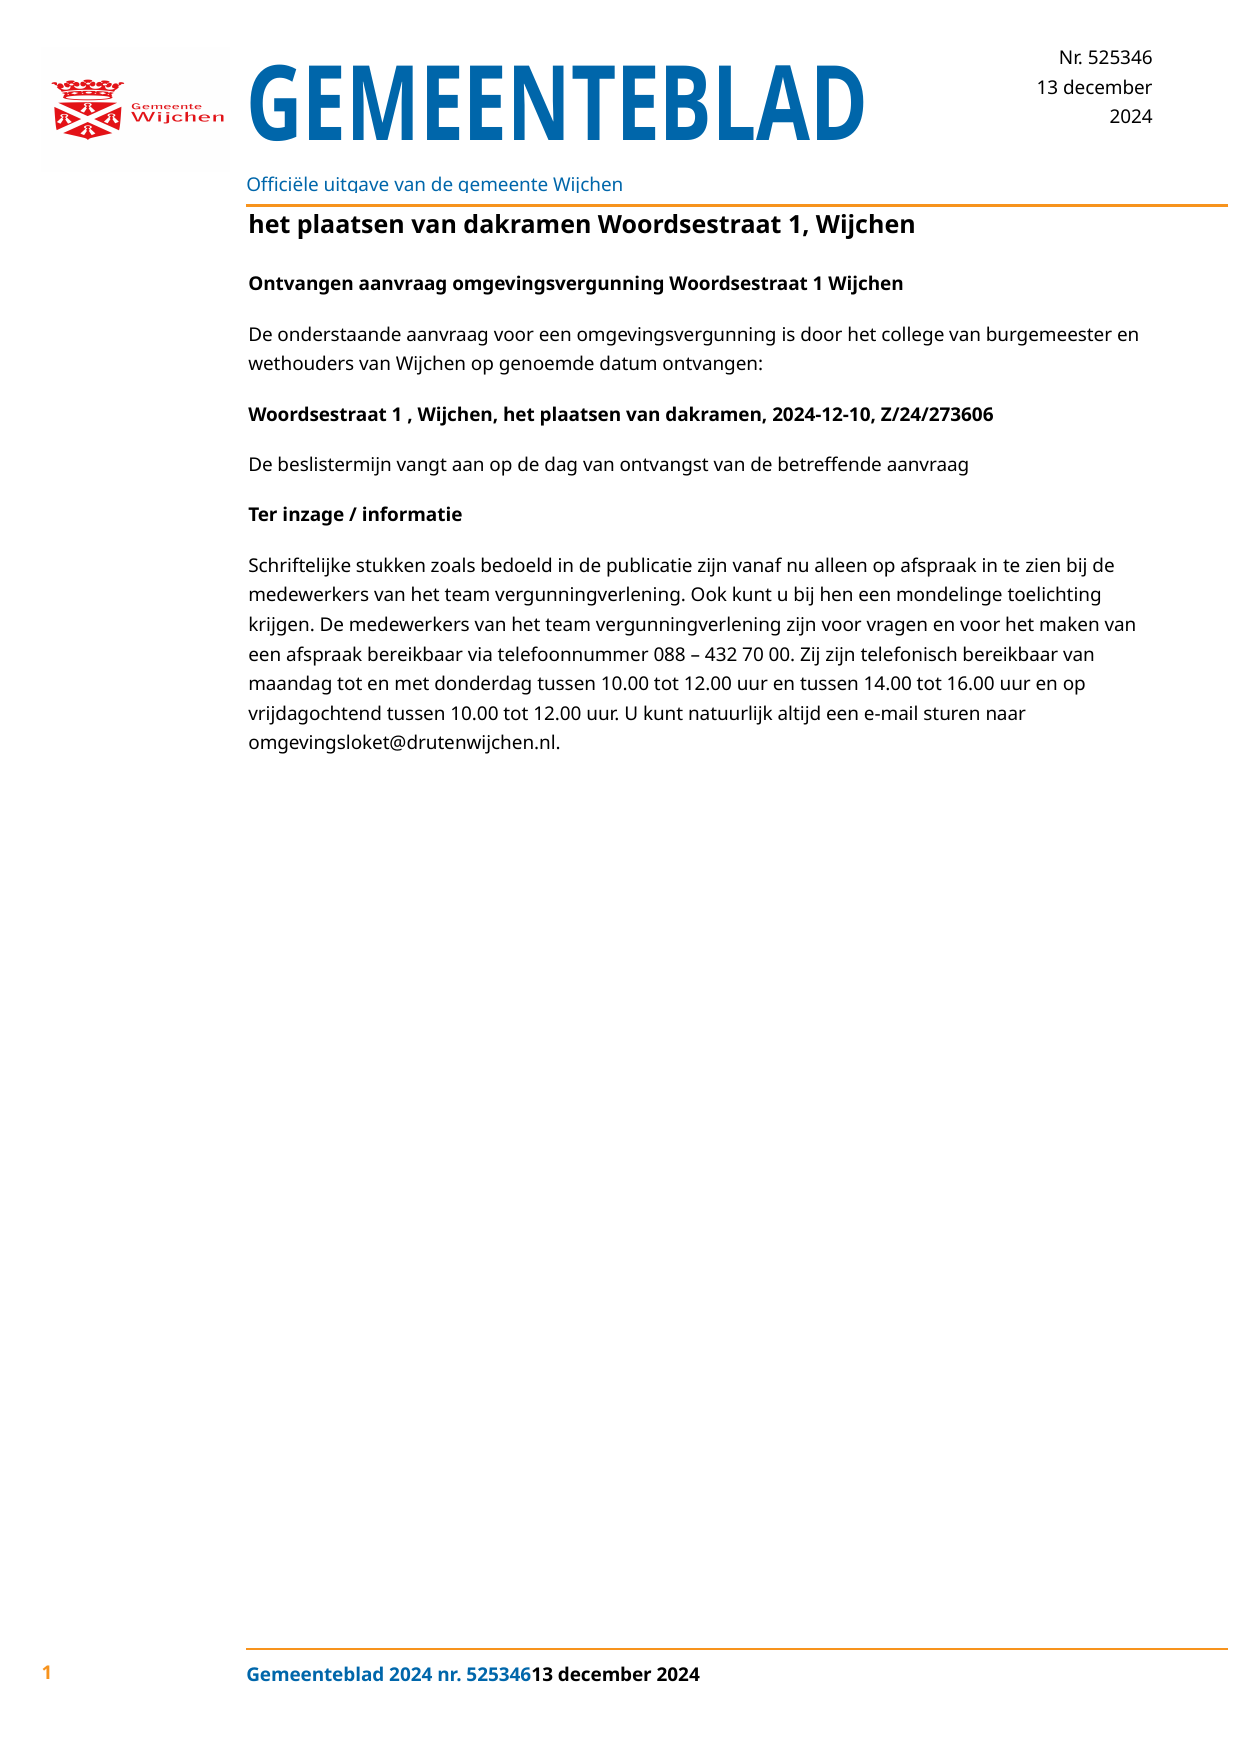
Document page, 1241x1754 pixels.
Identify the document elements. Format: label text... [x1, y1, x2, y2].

text het plaatsen van dakramen Woordsestraat 1, Wijchen [248, 207, 1152, 241]
text De beslistermijn vangt aan op de dag van ontvangst van de betreffende aanvraag [248, 451, 1152, 477]
text De onderstaande aanvraag voor een omgevingsvergunning is door het college van burgemeester en wethouders van Wijchen op genoemde datum ontvangen: [248, 321, 1152, 376]
text Woordsestraat 1 , Wijchen, het plaatsen van dakramen, 2024-12-10, Z/24/273606 [248, 401, 1152, 426]
text Ontvangen aanvraag omgevingsvergunning Woordsestraat 1 Wijchen [248, 270, 1152, 296]
text Ter inzage / informatie [248, 502, 1152, 527]
text Schriftelijke stukken zoals bedoeld in de publicatie zijn vanaf nu alleen op afspraak in te zien bij de medewerkers van het team vergunningverlening. Ook kunt u bij hen een mondelinge toelichting krijgen. De medewerkers van het team vergunningverlening zijn voor vragen en voor het maken van een afspraak bereikbaar via telefoonnummer 088 – 432 70 00. Zij zijn telefonisch bereikbaar van maandag tot en met donderdag tussen 10.00 tot 12.00 uur en tussen 14.00 tot 16.00 uur en op vrijdagochtend tussen 10.00 tot 12.00 uur. U kunt natuurlijk altijd een e-mail sturen naar omgevingsloket@drutenwijchen.nl. [248, 552, 1152, 755]
picture [41, 47, 231, 172]
